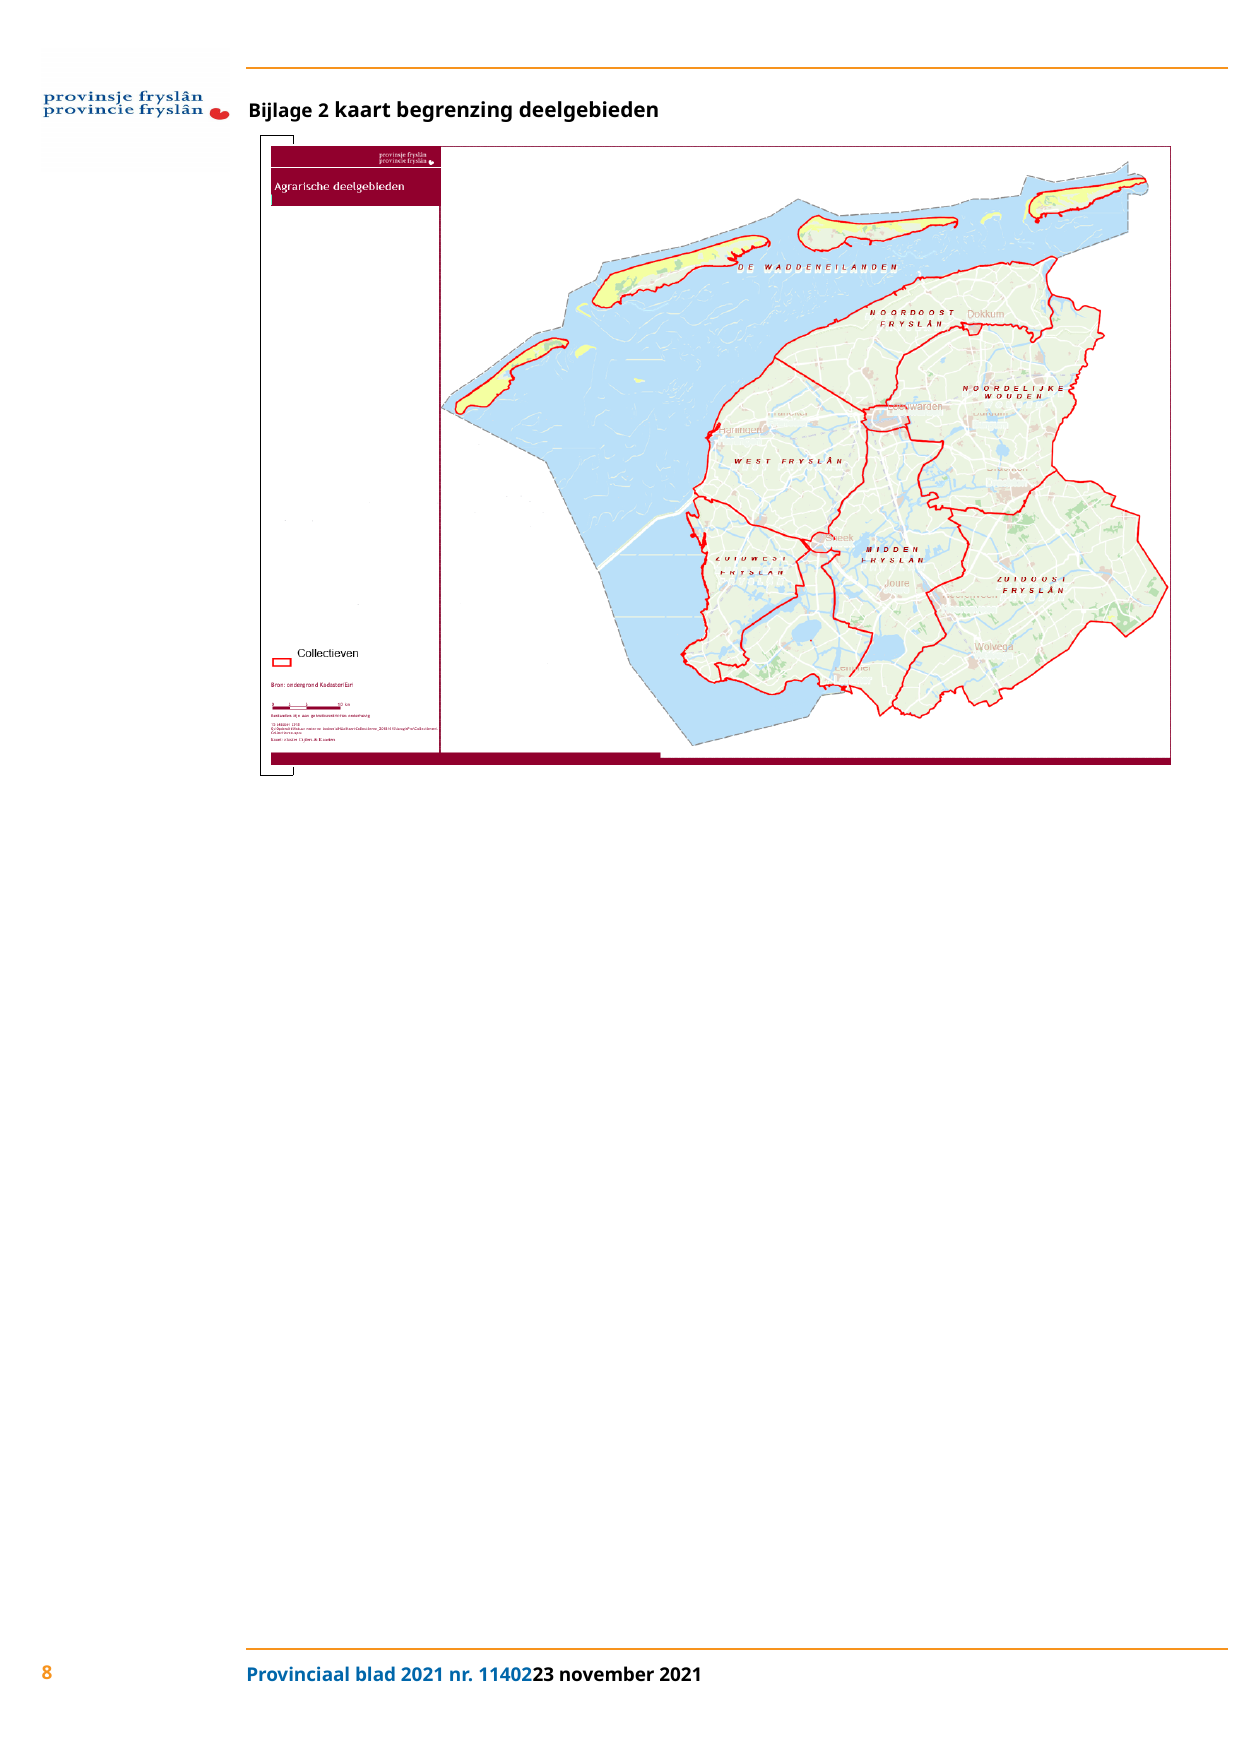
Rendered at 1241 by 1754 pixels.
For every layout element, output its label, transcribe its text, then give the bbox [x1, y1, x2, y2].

picture [268, 144, 1173, 767]
picture [41, 47, 231, 172]
text Bijlage 2 kaart begrenzing deelgebieden [248, 95, 1152, 123]
